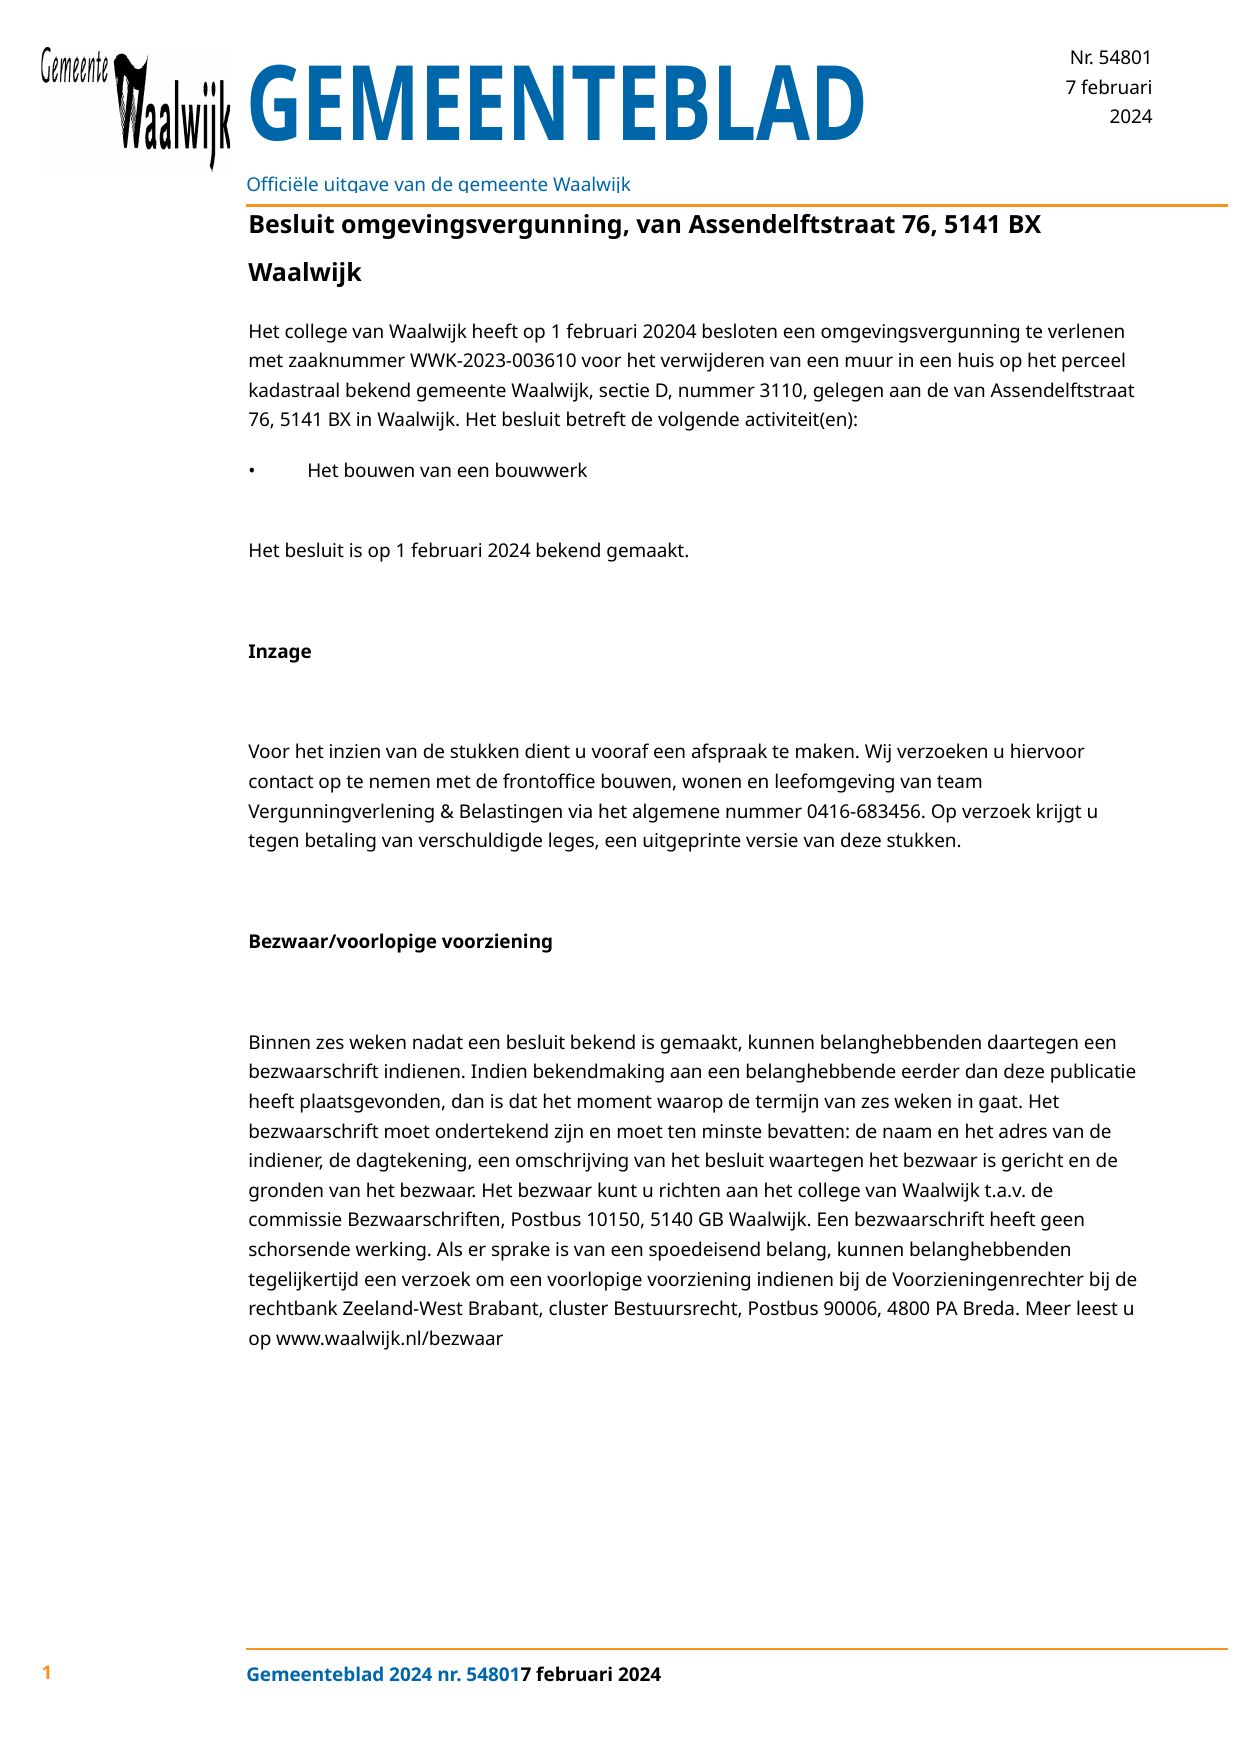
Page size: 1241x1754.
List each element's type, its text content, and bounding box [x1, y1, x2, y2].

list Het bouwen van een bouwwerk [248, 457, 1152, 483]
text Voor het inzien van de stukken dient u vooraf een afspraak te maken. Wij verzoeken u hiervoor contact op te nemen met de frontoffice bouwen, wonen en leefomgeving van team Vergunningverlening & Belastingen via het algemene nummer 0416-683456. Op verzoek krijgt u tegen betaling van verschuldigde leges, een uitgeprinte versie van deze stukken. [248, 739, 1152, 853]
picture [41, 47, 231, 172]
text Besluit omgevingsvergunning, van Assendelftstraat 76, 5141 BX Waalwijk [248, 207, 1152, 288]
text Inzage [248, 638, 1152, 664]
text Het besluit is op 1 februari 2024 bekend gemaakt. [248, 537, 1152, 563]
text Binnen zes weken nadat een besluit bekend is gemaakt, kunnen belanghebbenden daartegen een bezwaarschrift indienen. Indien bekendmaking aan een belanghebbende eerder dan deze publicatie heeft plaatsgevonden, dan is dat het moment waarop de termijn van zes weken in gaat. Het bezwaarschrift moet ondertekend zijn en moet ten minste bevatten: de naam en het adres van de indiener, de dagtekening, een omschrijving van het besluit waartegen het bezwaar is gericht en de gronden van het bezwaar. Het bezwaar kunt u richten aan het college van Waalwijk t.a.v. de commissie Bezwaarschriften, Postbus 10150, 5140 GB Waalwijk. Een bezwaarschrift heeft geen schorsende werking. Als er sprake is van een spoedeisend belang, kunnen belanghebbenden tegelijkertijd een verzoek om een voorlopige voorziening indienen bij de Voorzieningenrechter bij de rechtbank Zeeland-West Brabant, cluster Bestuursrecht, Postbus 90006, 4800 PA Breda. Meer leest u op www.waalwijk.nl/bezwaar [248, 1029, 1152, 1351]
text Bezwaar/voorlopige voorziening [248, 928, 1152, 954]
text Het college van Waalwijk heeft op 1 februari 20204 besloten een omgevingsvergunning te verlenen met zaaknummer WWK-2023-003610 voor het verwijderen van een muur in een huis op het perceel kadastraal bekend gemeente Waalwijk, sectie D, nummer 3110, gelegen aan de van Assendelftstraat 76, 5141 BX in Waalwijk. Het besluit betreft de volgende activiteit(en): [248, 318, 1152, 432]
